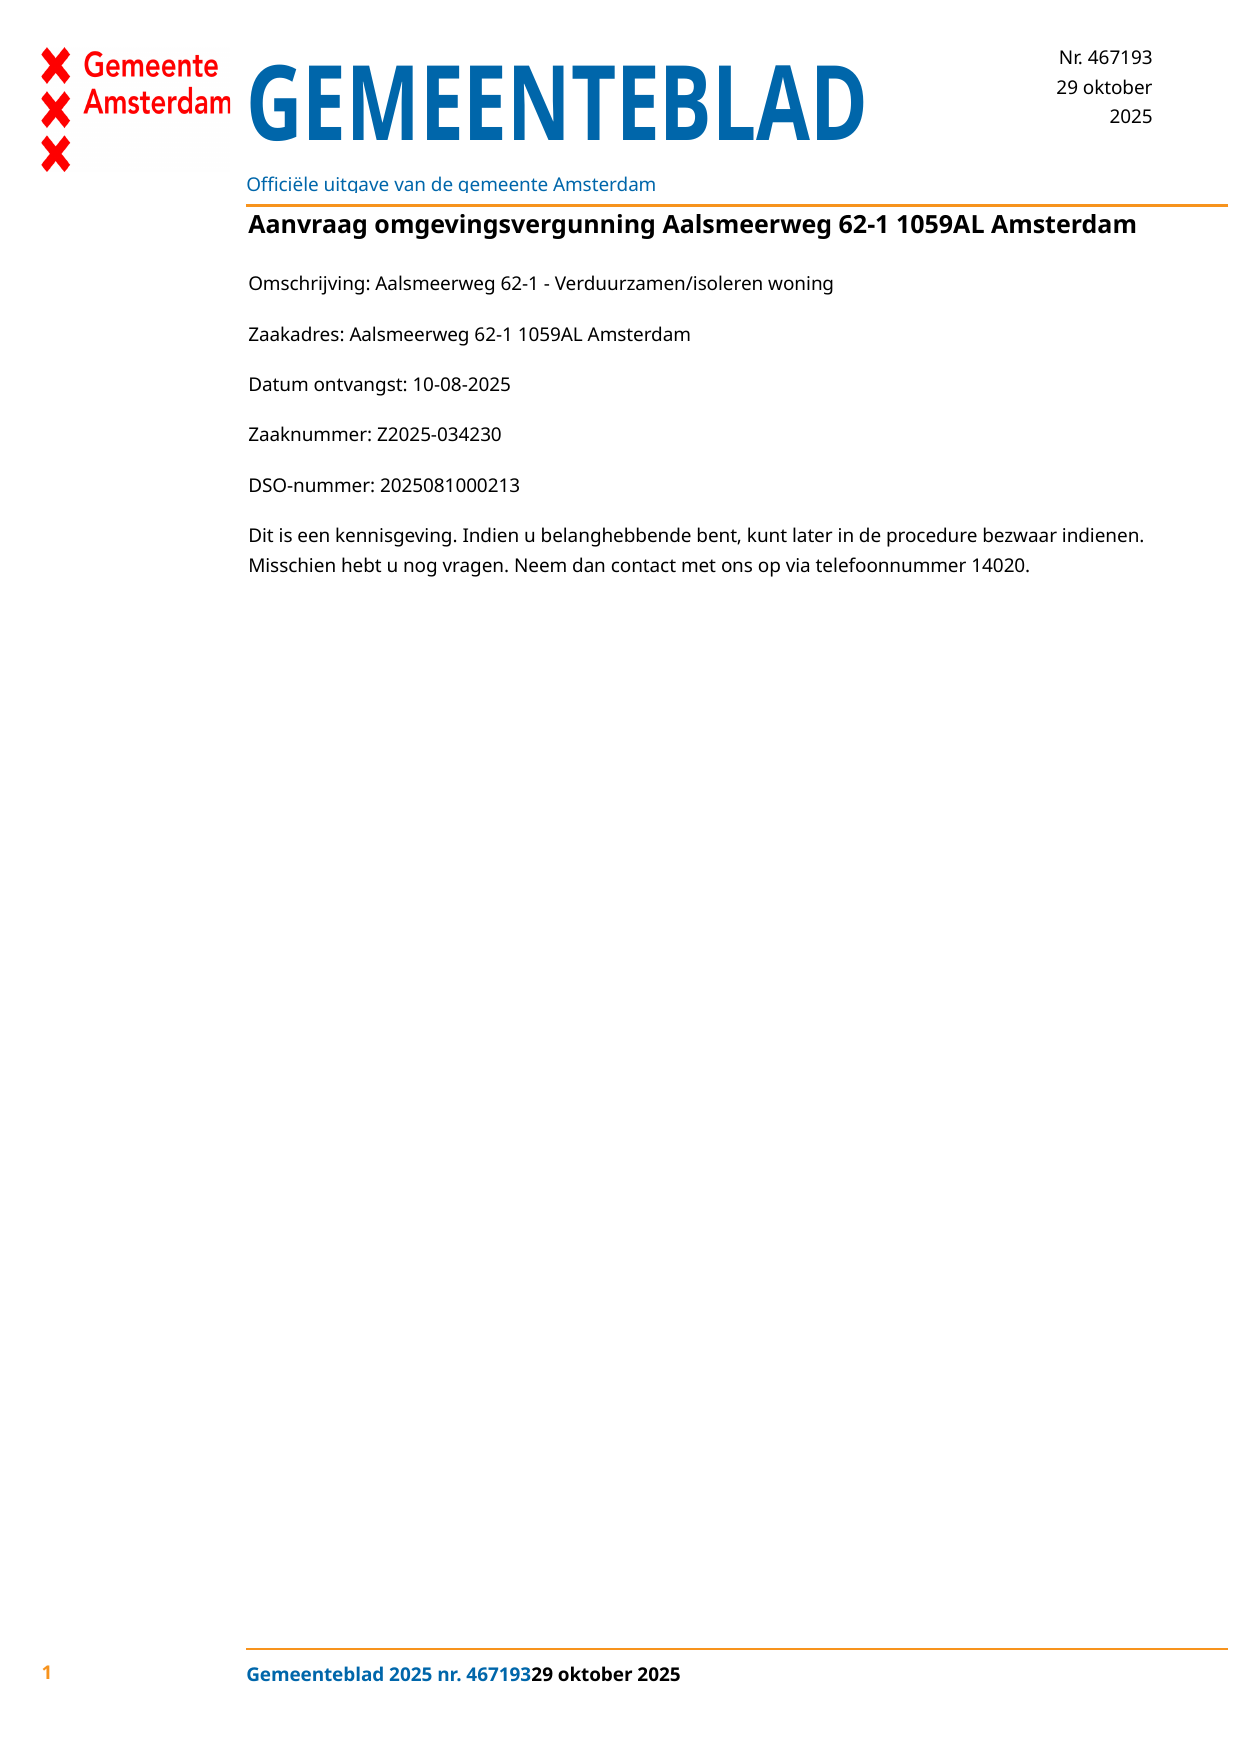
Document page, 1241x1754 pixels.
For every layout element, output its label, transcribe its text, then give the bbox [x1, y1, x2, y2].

text Datum ontvangst: 10-08-2025 [248, 371, 1152, 397]
text Zaakadres: Aalsmeerweg 62-1 1059AL Amsterdam [248, 321, 1152, 346]
text Omschrijving: Aalsmeerweg 62-1 - Verduurzamen/isoleren woning [248, 270, 1152, 296]
text Zaaknummer: Z2025-034230 [248, 422, 1152, 447]
picture [41, 47, 231, 172]
text DSO-nummer: 2025081000213 [248, 472, 1152, 498]
text Aanvraag omgevingsvergunning Aalsmeerweg 62-1 1059AL Amsterdam [248, 207, 1152, 241]
text Dit is een kennisgeving. Indien u belanghebbende bent, kunt later in de procedure bezwaar indienen. Misschien hebt u nog vragen. Neem dan contact met ons op via telefoonnummer 14020. [248, 522, 1152, 578]
